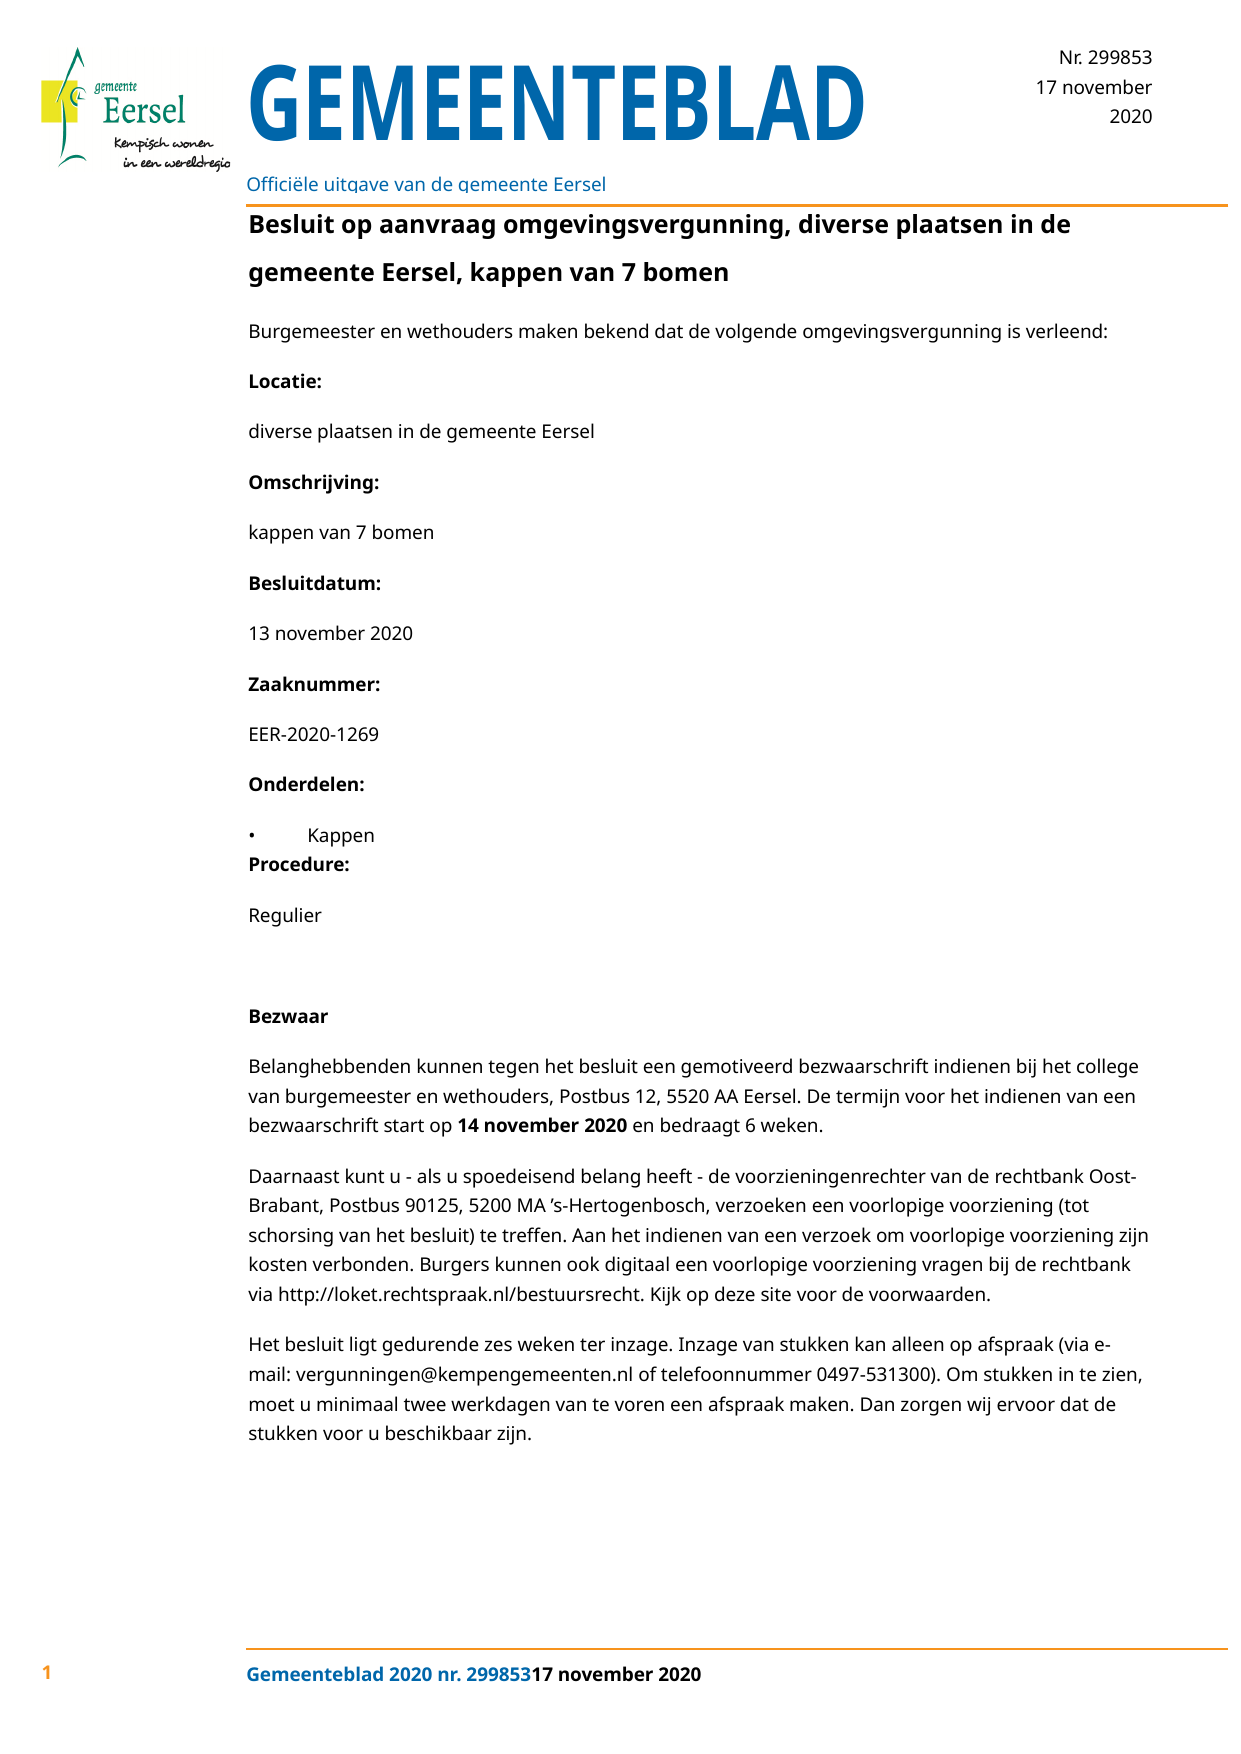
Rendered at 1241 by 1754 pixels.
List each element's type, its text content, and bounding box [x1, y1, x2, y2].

text Procedure: [248, 852, 1152, 877]
text Besluitdatum: [248, 570, 1152, 596]
list Kappen [248, 822, 1152, 848]
text kappen van 7 bomen [248, 519, 1152, 545]
picture [41, 47, 231, 172]
text Zaaknummer: [248, 671, 1152, 697]
text diverse plaatsen in de gemeente Eersel [248, 419, 1152, 444]
text Locatie: [248, 368, 1152, 394]
text 13 november 2020 [248, 620, 1152, 646]
text Bezwaar [248, 1003, 1152, 1029]
text Omschrijving: [248, 469, 1152, 495]
text Het besluit ligt gedurende zes weken ter inzage. Inzage van stukken kan alleen op afspraak (via e-mail: vergunningen@kempengemeenten.nl of telefoonnummer 0497-531300). Om stukken in te zien, moet u minimaal twee werkdagen van te voren een afspraak maken. Dan zorgen wij ervoor dat de stukken voor u beschikbaar zijn. [248, 1332, 1152, 1446]
text Burgemeester en wethouders maken bekend dat de volgende omgevingsvergunning is verleend: [248, 318, 1152, 344]
text Onderdelen: [248, 772, 1152, 797]
text EER-2020-1269 [248, 721, 1152, 747]
text Regulier [248, 902, 1152, 928]
text Belanghebbenden kunnen tegen het besluit een gemotiveerd bezwaarschrift indienen bij het college van burgemeester en wethouders, Postbus 12, 5520 AA Eersel. De termijn voor het indienen van een bezwaarschrift start op 14 november 2020 en bedraagt 6 weken. [248, 1053, 1152, 1138]
text Besluit op aanvraag omgevingsvergunning, diverse plaatsen in de gemeente Eersel, kappen van 7 bomen [248, 207, 1152, 288]
text Daarnaast kunt u - als u spoedeisend belang heeft - de voorzieningenrechter van de rechtbank Oost-Brabant, Postbus 90125, 5200 MA ’s-Hertogenbosch, verzoeken een voorlopige voorziening (tot schorsing van het besluit) te treffen. Aan het indienen van een verzoek om voorlopige voorziening zijn kosten verbonden. Burgers kunnen ook digitaal een voorlopige voorziening vragen bij de rechtbank via http://loket.rechtspraak.nl/bestuursrecht. Kijk op deze site voor de voorwaarden. [248, 1163, 1152, 1307]
